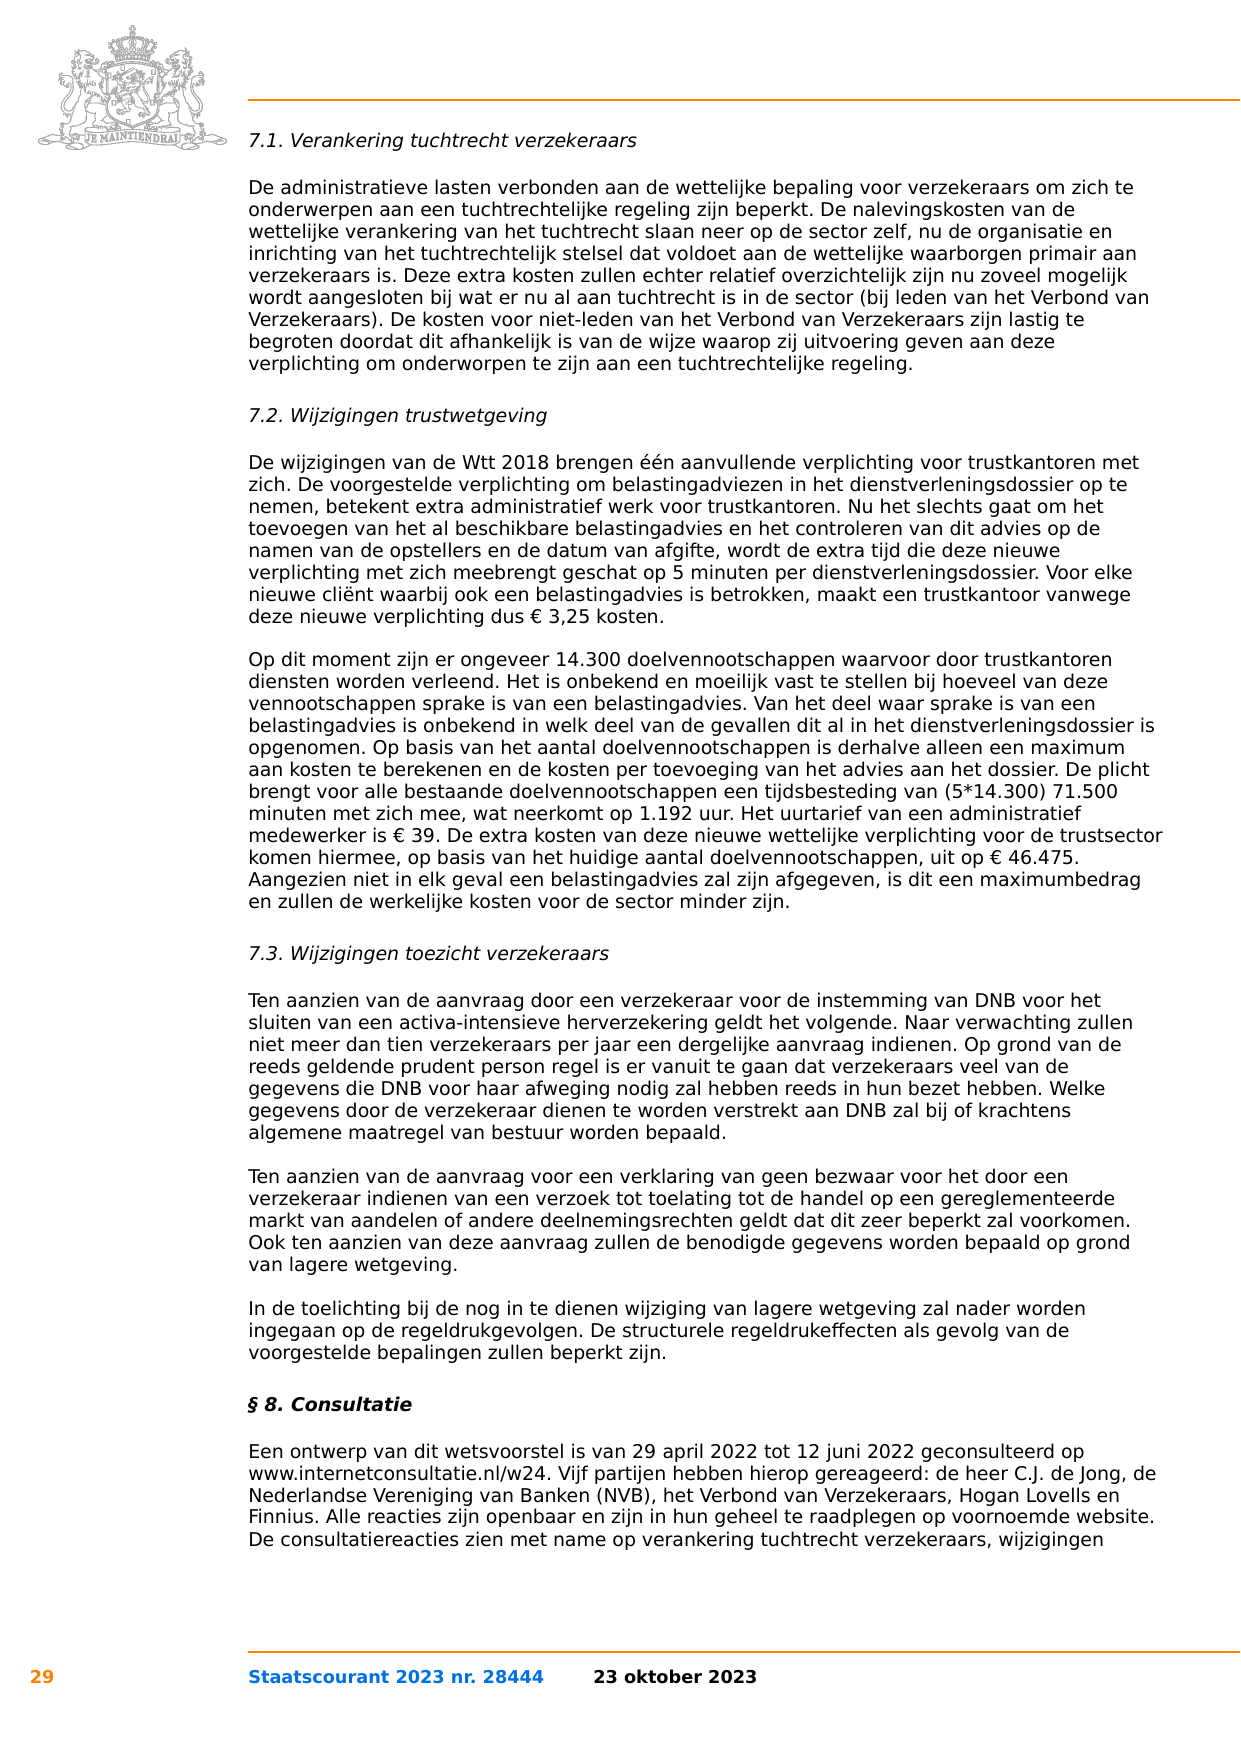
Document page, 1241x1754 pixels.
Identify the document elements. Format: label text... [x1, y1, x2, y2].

text In de toelichting bij de nog in te dienen wijziging van lagere wetgeving zal nader worden ingegaan op de regeldrukgevolgen. De structurele regeldrukeffecten als gevolg van de voorgestelde bepalingen zullen beperkt zijn. [248, 1298, 1163, 1363]
text Op dit moment zijn er ongeveer 14.300 doelvennootschappen waarvoor door trustkantoren diensten worden verleend. Het is onbekend en moeilijk vast te stellen bij hoeveel van deze vennootschappen sprake is van een belastingadvies. Van het deel waar sprake is van een belastingadvies is onbekend in welk deel van de gevallen dit al in het dienstverleningsdossier is opgenomen. Op basis van het aantal doelvennootschappen is derhalve alleen een maximum aan kosten te berekenen en de kosten per toevoeging van het advies aan het dossier. De plicht brengt voor alle bestaande doelvennootschappen een tijdsbesteding van (5*14.300) 71.500 minuten met zich mee, wat neerkomt op 1.192 uur. Het uurtarief van een administratief medewerker is € 39. De extra kosten van deze nieuwe wettelijke verplichting voor de trustsector komen hiermee, op basis van het huidige aantal doelvennootschappen, uit op € 46.475. Aangezien niet in elk geval een belastingadvies zal zijn afgegeven, is dit een maximumbedrag en zullen de werkelijke kosten voor de sector minder zijn. [248, 649, 1163, 913]
subtitle 7.3. Wijzigingen toezicht verzekeraars [248, 943, 1163, 965]
subtitle 7.2. Wijzigingen trustwetgeving [248, 405, 1163, 427]
subtitle § 8. Consultatie [248, 1393, 1163, 1416]
text Een ontwerp van dit wetsvoorstel is van 29 april 2022 tot 12 juni 2022 geconsulteerd op www.internetconsultatie.nl/w24. Vijf partijen hebben hierop gereageerd: de heer C.J. de Jong, de Nederlandse Vereniging van Banken (NVB), het Verbond van Verzekeraars, Hogan Lovells en Finnius. Alle reacties zijn openbaar en zijn in hun geheel te raadplegen op voornoemde website. De consultatiereacties zien met name op verankering tuchtrecht verzekeraars, wijzigingen [248, 1441, 1163, 1550]
subtitle 7.1. Verankering tuchtrecht verzekeraars [248, 130, 1163, 152]
text Ten aanzien van de aanvraag door een verzekeraar voor de instemming van DNB voor het sluiten van een activa-intensieve herverzekering geldt het volgende. Naar verwachting zullen niet meer dan tien verzekeraars per jaar een dergelijke aanvraag indienen. Op grond van de reeds geldende prudent person regel is er vanuit te gaan dat verzekeraars veel van de gegevens die DNB voor haar afweging nodig zal hebben reeds in hun bezet hebben. Welke gegevens door de verzekeraar dienen te worden verstrekt aan DNB zal bij of krachtens algemene maatregel van bestuur worden bepaald. [248, 990, 1163, 1144]
text De wijzigingen van de Wtt 2018 brengen één aanvullende verplichting voor trustkantoren met zich. De voorgestelde verplichting om belastingadviezen in het dienstverleningsdossier op te nemen, betekent extra administratief werk voor trustkantoren. Nu het slechts gaat om het toevoegen van het al beschikbare belastingadvies en het controleren van dit advies op de namen van de opstellers en de datum van afgifte, wordt de extra tijd die deze nieuwe verplichting met zich meebrengt geschat op 5 minuten per dienstverleningsdossier. Voor elke nieuwe cliënt waarbij ook een belastingadvies is betrokken, maakt een trustkantoor vanwege deze nieuwe verplichting dus € 3,25 kosten. [248, 452, 1163, 627]
picture [38, 25, 227, 150]
text De administratieve lasten verbonden aan de wettelijke bepaling voor verzekeraars om zich te onderwerpen aan een tuchtrechtelijke regeling zijn beperkt. De nalevingskosten van de wettelijke verankering van het tuchtrecht slaan neer op de sector zelf, nu de organisatie en inrichting van het tuchtrechtelijk stelsel dat voldoet aan de wettelijke waarborgen primair aan verzekeraars is. Deze extra kosten zullen echter relatief overzichtelijk zijn nu zoveel mogelijk wordt aangesloten bij wat er nu al aan tuchtrecht is in de sector (bij leden van het Verbond van Verzekeraars). De kosten voor niet-leden van het Verbond van Verzekeraars zijn lastig te begroten doordat dit afhankelijk is van de wijze waarop zij uitvoering geven aan deze verplichting om onderworpen te zijn aan een tuchtrechtelijke regeling. [248, 177, 1163, 375]
text Ten aanzien van de aanvraag voor een verklaring van geen bezwaar voor het door een verzekeraar indienen van een verzoek tot toelating tot de handel op een gereglementeerde markt van aandelen of andere deelnemingsrechten geldt dat dit zeer beperkt zal voorkomen. Ook ten aanzien van deze aanvraag zullen de benodigde gegevens worden bepaald op grond van lagere wetgeving. [248, 1166, 1163, 1276]
